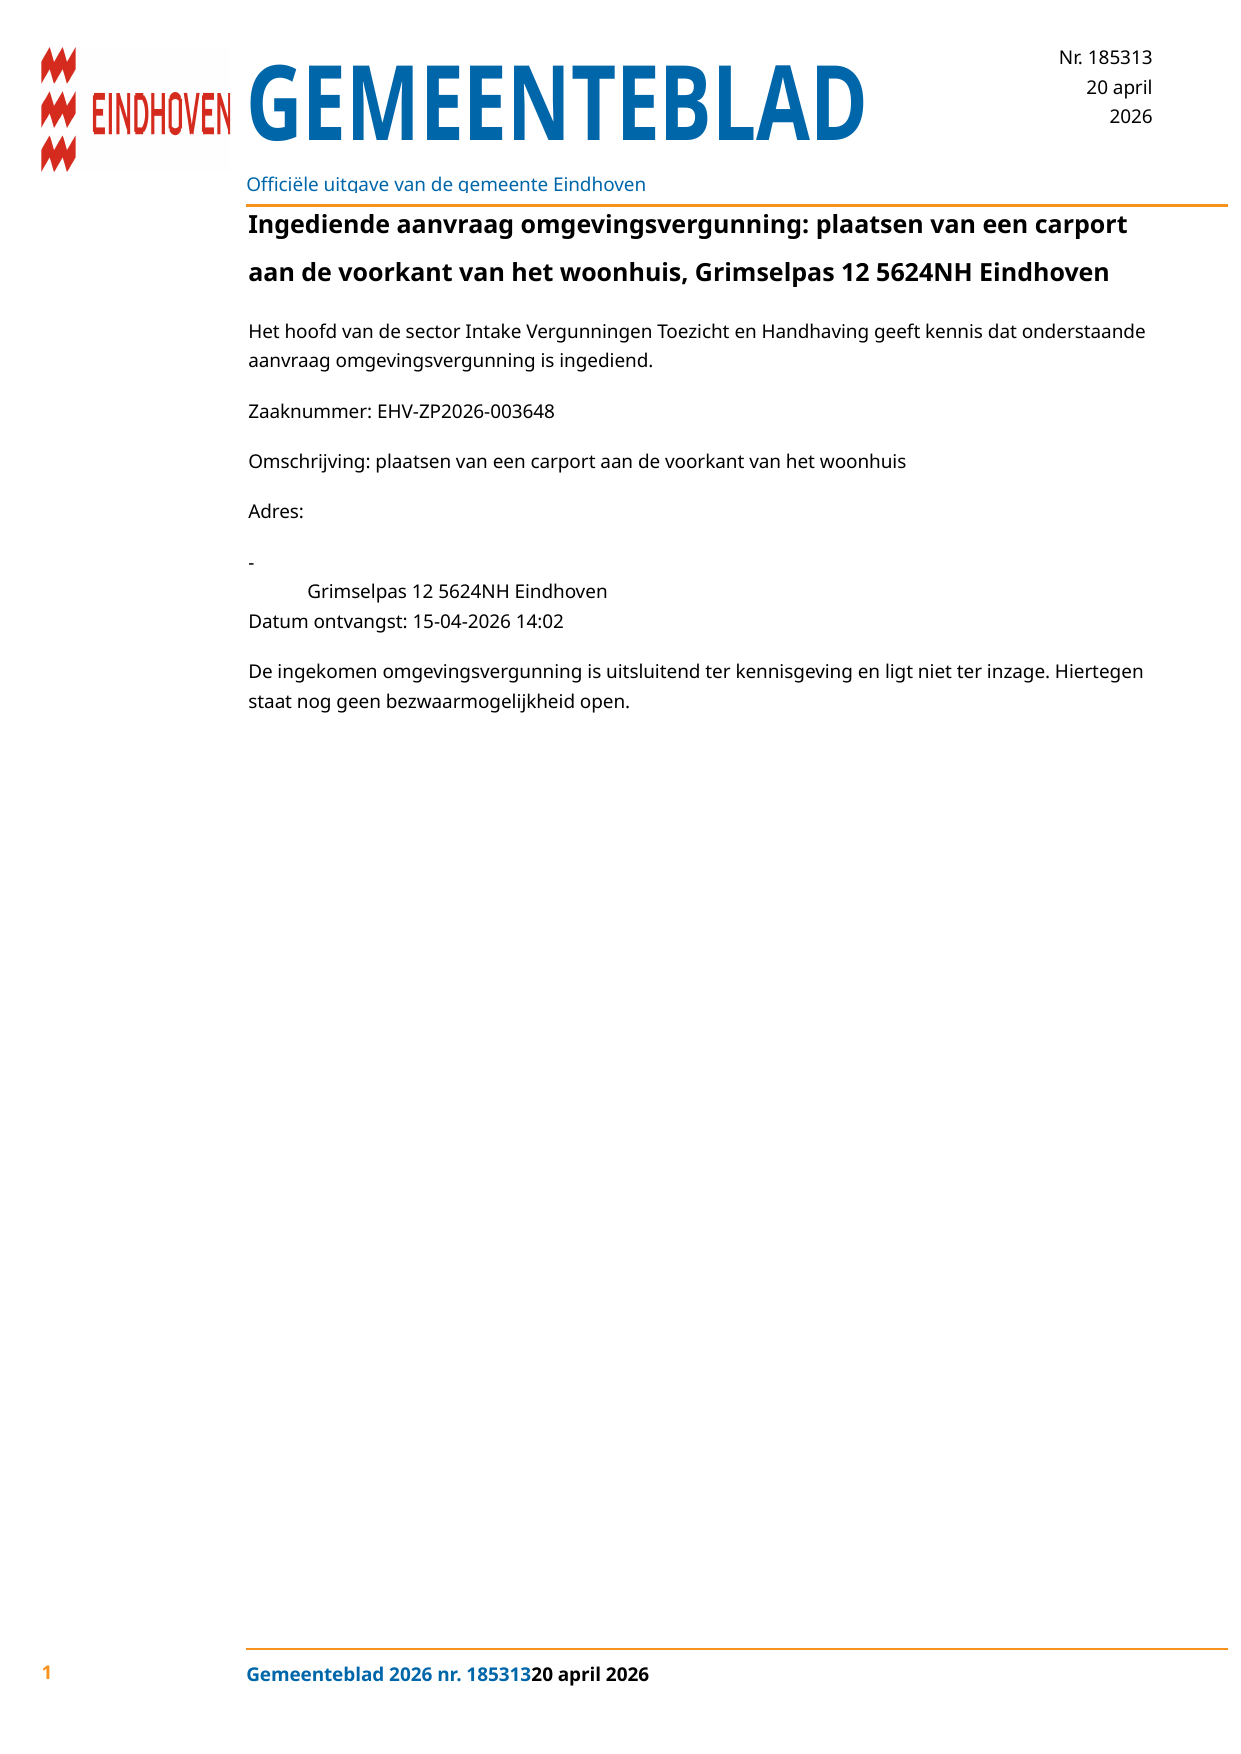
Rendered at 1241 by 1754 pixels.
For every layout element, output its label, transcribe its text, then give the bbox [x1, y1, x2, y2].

text Adres: [248, 499, 1152, 524]
text Datum ontvangst: 15-04-2026 14:02 [248, 608, 1152, 634]
text Omschrijving: plaatsen van een carport aan de voorkant van het woonhuis [248, 448, 1152, 474]
text Zaaknummer: EHV-ZP2026-003648 [248, 398, 1152, 424]
text Ingediende aanvraag omgevingsvergunning: plaatsen van een carport aan de voorkant van het woonhuis, Grimselpas 12 5624NH Eindhoven [248, 207, 1152, 288]
picture [41, 47, 231, 172]
text Het hoofd van de sector Intake Vergunningen Toezicht en Handhaving geeft kennis dat onderstaande aanvraag omgevingsvergunning is ingediend. [248, 318, 1152, 373]
list Grimselpas 12 5624NH Eindhoven [248, 579, 1152, 604]
text De ingekomen omgevingsvergunning is uitsluitend ter kennisgeving en ligt niet ter inzage. Hiertegen staat nog geen bezwaarmogelijkheid open. [248, 659, 1152, 714]
